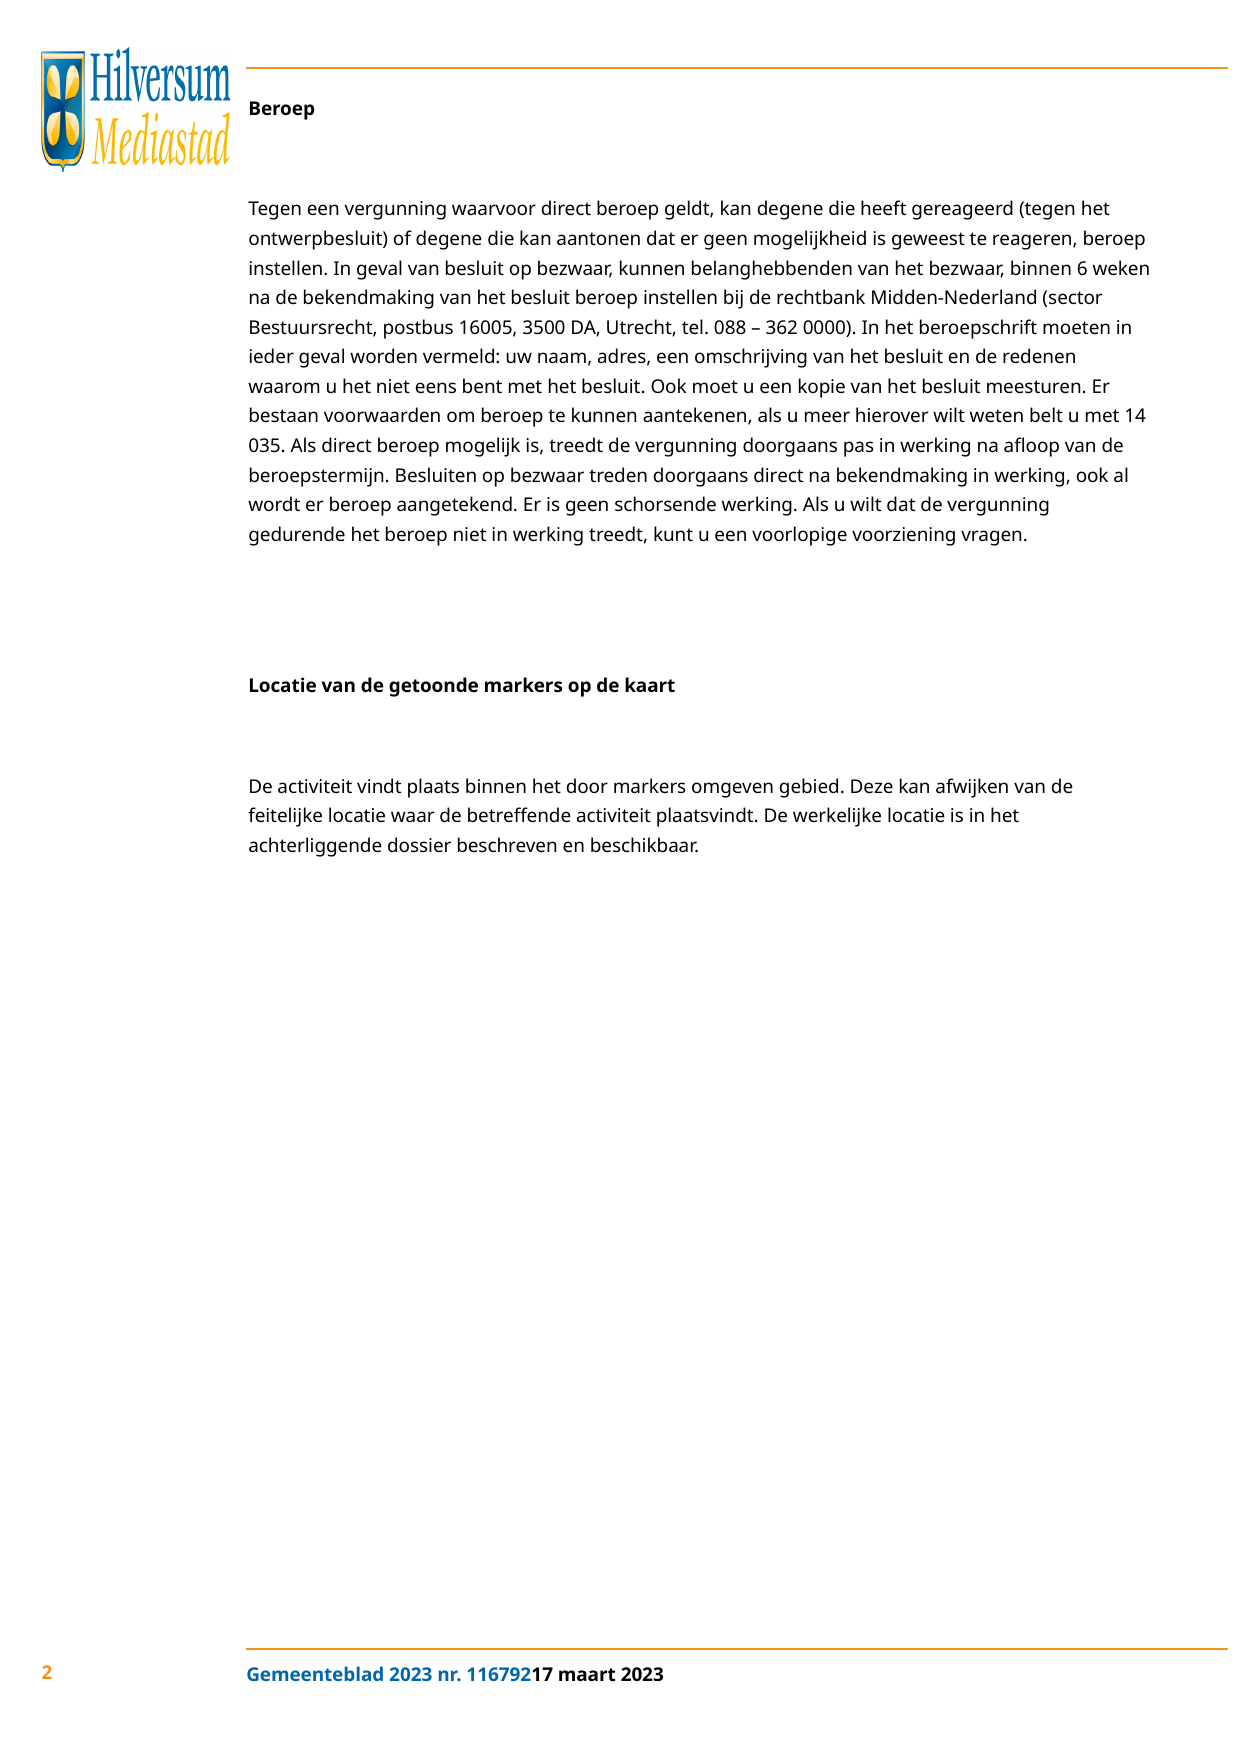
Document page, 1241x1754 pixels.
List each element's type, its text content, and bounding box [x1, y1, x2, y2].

text Tegen een vergunning waarvoor direct beroep geldt, kan degene die heeft gereageerd (tegen het ontwerpbesluit) of degene die kan aantonen dat er geen mogelijkheid is geweest te reageren, beroep instellen. In geval van besluit op bezwaar, kunnen belanghebbenden van het bezwaar, binnen 6 weken na de bekendmaking van het besluit beroep instellen bij de rechtbank Midden-Nederland (sector Bestuursrecht, postbus 16005, 3500 DA, Utrecht, tel. 088 – 362 0000). In het beroepschrift moeten in ieder geval worden vermeld: uw naam, adres, een omschrijving van het besluit en de redenen waarom u het niet eens bent met het besluit. Ook moet u een kopie van het besluit meesturen. Er bestaan voorwaarden om beroep te kunnen aantekenen, als u meer hierover wilt weten belt u met 14 035. Als direct beroep mogelijk is, treedt de vergunning doorgaans pas in werking na afloop van de beroepstermijn. Besluiten op bezwaar treden doorgaans direct na bekendmaking in werking, ook al wordt er beroep aangetekend. Er is geen schorsende werking. Als u wilt dat de vergunning gedurende het beroep niet in werking treedt, kunt u een voorlopige voorziening vragen. [248, 196, 1152, 547]
text Beroep [248, 95, 1152, 121]
picture [41, 47, 231, 172]
text De activiteit vindt plaats binnen het door markers omgeven gebied. Deze kan afwijken van de feitelijke locatie waar de betreffende activiteit plaatsvindt. De werkelijke locatie is in het achterliggende dossier beschreven en beschikbaar. [248, 773, 1152, 858]
text Locatie van de getoonde markers op de kaart [248, 672, 1152, 698]
